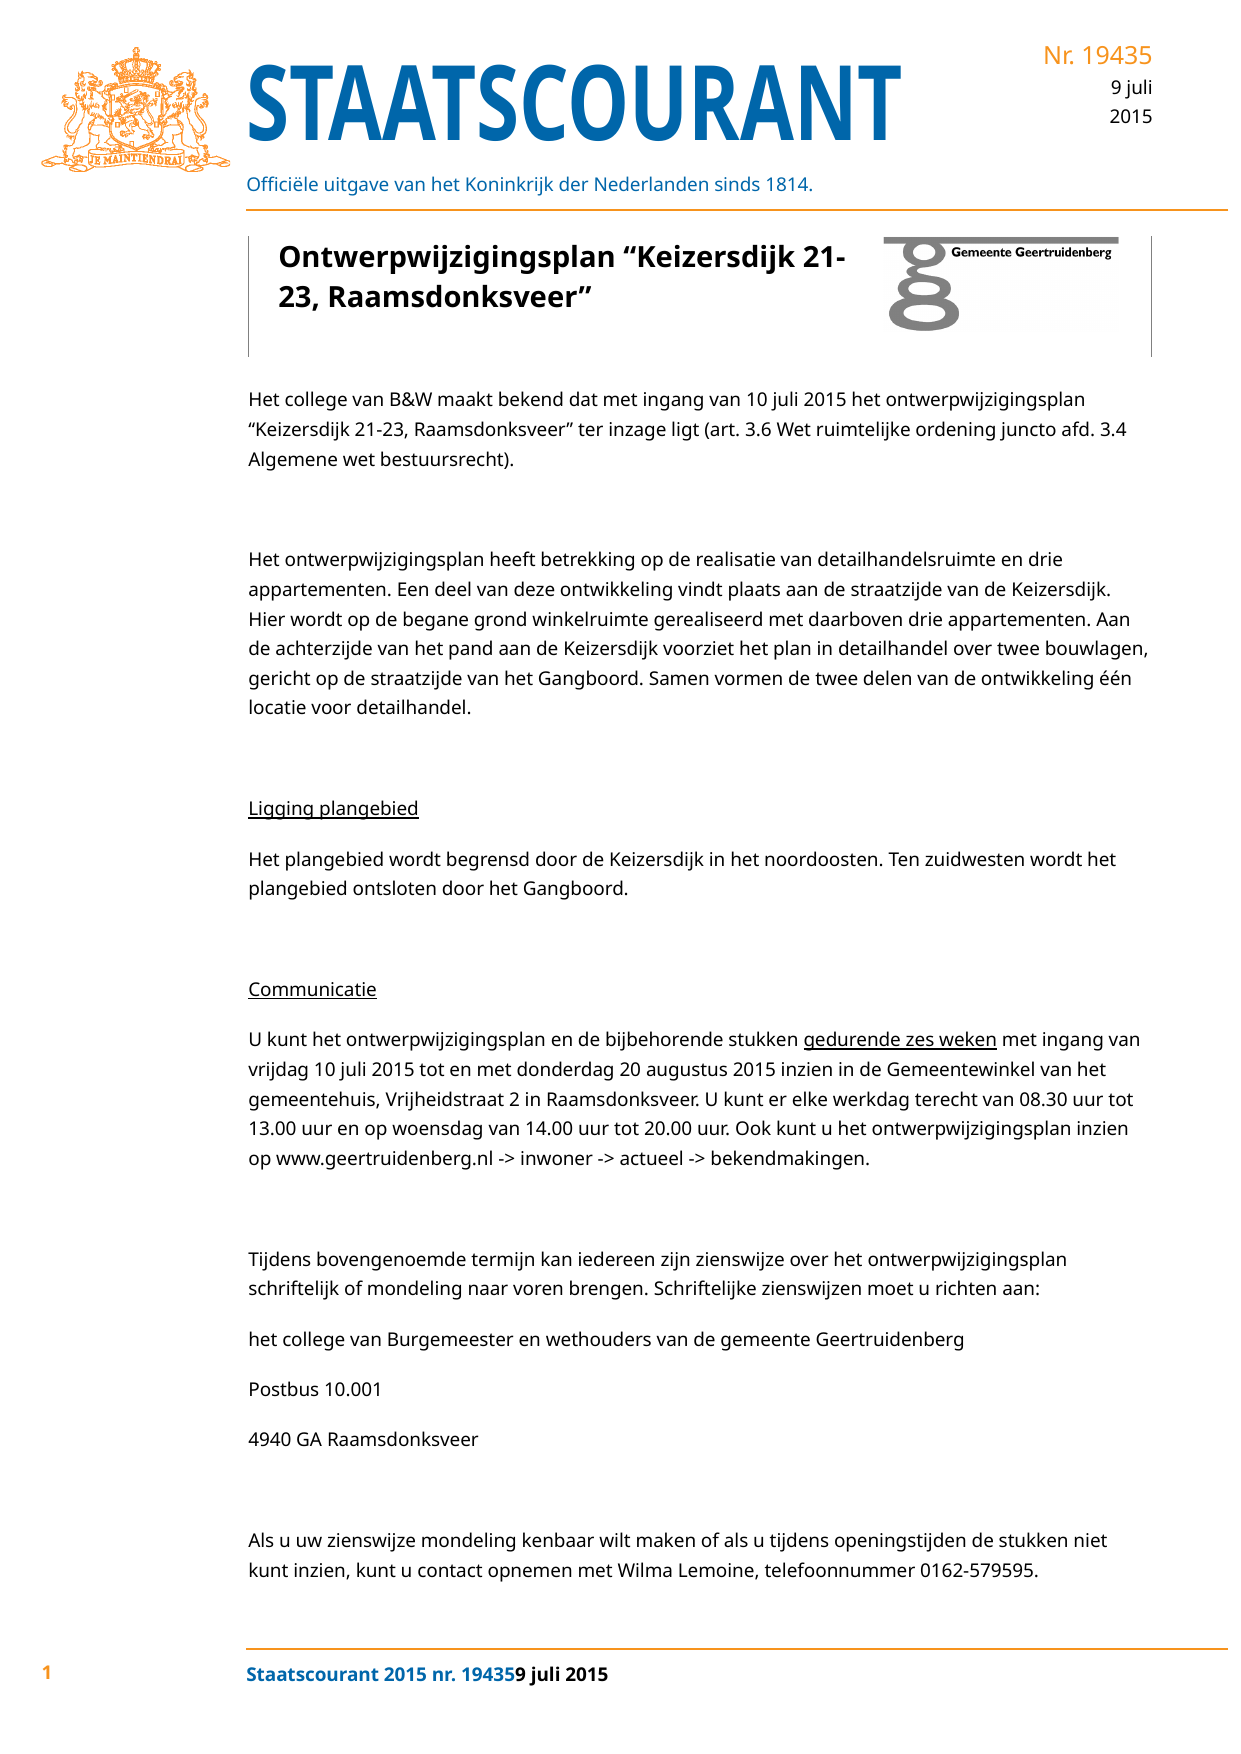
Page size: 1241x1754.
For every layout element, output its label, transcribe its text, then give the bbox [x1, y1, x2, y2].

text Communicatie [248, 976, 1152, 1002]
text Tijdens bovengenoemde termijn kan iedereen zijn zienswijze over het ontwerpwijzigingsplan schriftelijk of mondeling naar voren brengen. Schriftelijke zienswijzen moet u richten aan: [248, 1246, 1152, 1301]
text Het ontwerpwijzigingsplan heeft betrekking op de realisatie van detailhandelsruimte en drie appartementen. Een deel van deze ontwikkeling vindt plaats aan de straatzijde van de Keizersdijk. Hier wordt op de begane grond winkelruimte gerealiseerd met daarboven drie appartementen. Aan de achterzijde van het pand aan de Keizersdijk voorziet het plan in detailhandel over twee bouwlagen, gericht op de straatzijde van het Gangboord. Samen vormen de twee delen van de ontwikkeling één locatie voor detailhandel. [248, 547, 1152, 720]
text 4940 GA Raamsdonksveer [248, 1427, 1152, 1452]
picture [882, 236, 1119, 332]
text het college van Burgemeester en wethouders van de gemeente Geertruidenberg [248, 1326, 1152, 1351]
text Het plangebied wordt begrensd door de Keizersdijk in het noordoosten. Ten zuidwesten wordt het plangebied ontsloten door het Gangboord. [248, 846, 1152, 901]
text Ligging plangebied [248, 795, 1152, 821]
table_header Ontwerpwijzigingsplan “Keizersdijk 21-23, Raamsdonksveer” [249, 236, 850, 357]
text Als u uw zienswijze mondeling kenbaar wilt maken of als u tijdens openingstijden de stukken niet kunt inzien, kunt u contact opnemen met Wilma Lemoine, telefoonnummer 0162-579595. [248, 1527, 1152, 1583]
text Postbus 10.001 [248, 1376, 1152, 1402]
picture [41, 47, 231, 172]
text Het college van B&W maakt bekend dat met ingang van 10 juli 2015 het ontwerpwijzigingsplan “Keizersdijk 21-23, Raamsdonksveer” ter inzage ligt (art. 3.6 Wet ruimtelijke ordening juncto afd. 3.4 Algemene wet bestuursrecht). [248, 387, 1152, 471]
text U kunt het ontwerpwijzigingsplan en de bijbehorende stukken gedurende zes weken met ingang van vrijdag 10 juli 2015 tot en met donderdag 20 augustus 2015 inzien in de Gemeentewinkel van het gemeentehuis, Vrijheidstraat 2 in Raamsdonksveer. U kunt er elke werkdag terecht van 08.30 uur tot 13.00 uur en op woensdag van 14.00 uur tot 20.00 uur. Ook kunt u het ontwerpwijzigingsplan inzien op www.geertruidenberg.nl -> inwoner -> actueel -> bekendmakingen. [248, 1027, 1152, 1171]
table_header [850, 236, 1151, 357]
